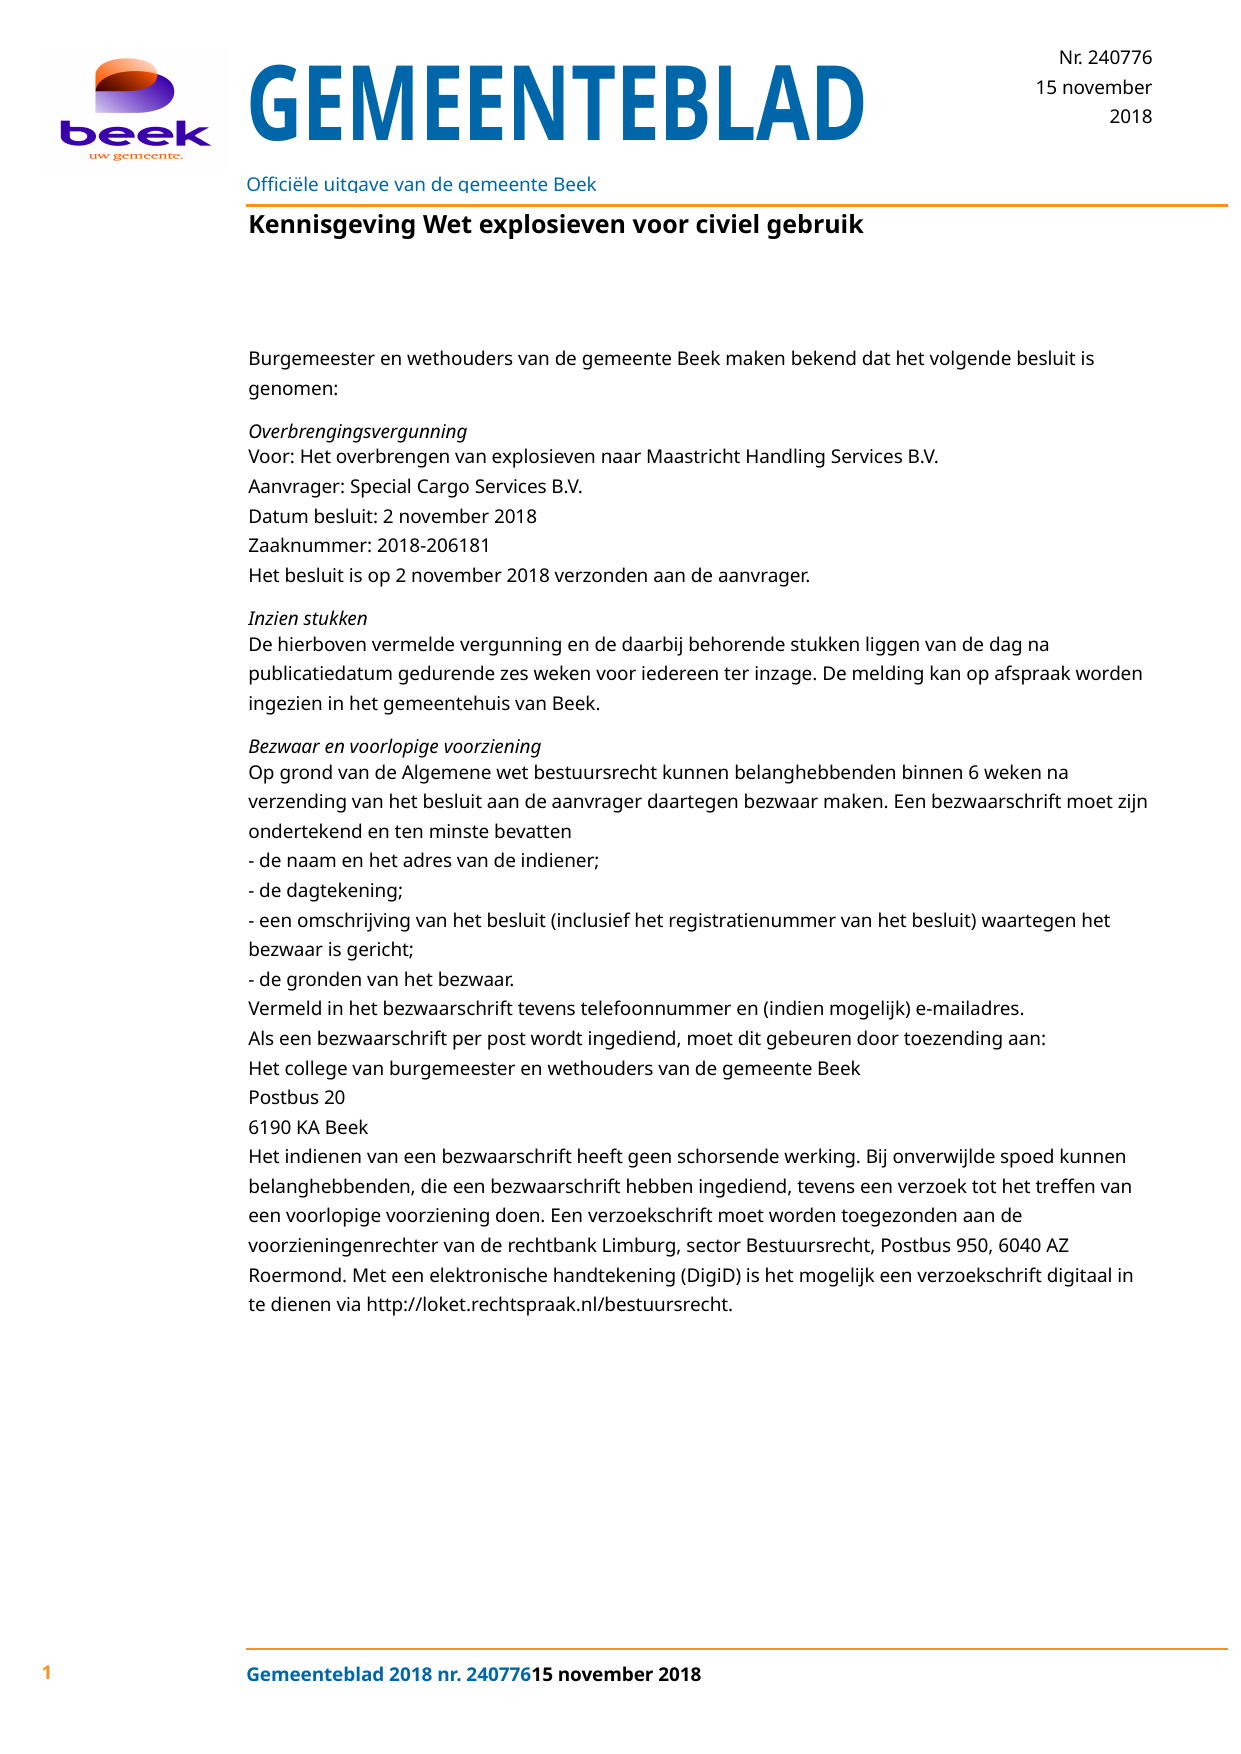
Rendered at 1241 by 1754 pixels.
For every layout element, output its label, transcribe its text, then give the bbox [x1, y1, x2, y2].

text Inzien stukken [248, 605, 1152, 631]
text - de gronden van het bezwaar. [248, 966, 1152, 992]
text Het besluit is op 2 november 2018 verzonden aan de aanvrager. [248, 562, 1152, 588]
text Kennisgeving Wet explosieven voor civiel gebruik [248, 207, 1152, 241]
text 6190 KA Beek [248, 1114, 1152, 1140]
text De hierboven vermelde vergunning en de daarbij behorende stukken liggen van de dag na publicatiedatum gedurende zes weken voor iedereen ter inzage. De melding kan op afspraak worden ingezien in het gemeentehuis van Beek. [248, 631, 1152, 716]
text Bezwaar en voorlopige voorziening [248, 733, 1152, 759]
picture [41, 47, 231, 172]
text Aanvrager: Special Cargo Services B.V. [248, 473, 1152, 499]
text Overbrengingsvergunning [248, 418, 1152, 444]
text Burgemeester en wethouders van de gemeente Beek maken bekend dat het volgende besluit is genomen: [248, 345, 1152, 401]
text Het college van burgemeester en wethouders van de gemeente Beek [248, 1055, 1152, 1081]
text Voor: Het overbrengen van explosieven naar Maastricht Handling Services B.V. [248, 444, 1152, 469]
text Zaaknummer: 2018-206181 [248, 532, 1152, 558]
text Postbus 20 [248, 1084, 1152, 1110]
text - de dagtekening; [248, 877, 1152, 903]
text Het indienen van een bezwaarschrift heeft geen schorsende werking. Bij onverwijlde spoed kunnen belanghebbenden, die een bezwaarschrift hebben ingediend, tevens een verzoek tot het treffen van een voorlopige voorziening doen. Een verzoekschrift moet worden toegezonden aan de voorzieningenrechter van de rechtbank Limburg, sector Bestuursrecht, Postbus 950, 6040 AZ Roermond. Met een elektronische handtekening (DigiD) is het mogelijk een verzoekschrift digitaal in te dienen via http://loket.rechtspraak.nl/bestuursrecht. [248, 1143, 1152, 1317]
text - de naam en het adres van de indiener; [248, 848, 1152, 873]
text Vermeld in het bezwaarschrift tevens telefoonnummer en (indien mogelijk) e-mailadres. [248, 996, 1152, 1021]
text - een omschrijving van het besluit (inclusief het registratienummer van het besluit) waartegen het bezwaar is gericht; [248, 907, 1152, 962]
text Datum besluit: 2 november 2018 [248, 503, 1152, 529]
text Op grond van de Algemene wet bestuursrecht kunnen belanghebbenden binnen 6 weken na verzending van het besluit aan de aanvrager daartegen bezwaar maken. Een bezwaarschrift moet zijn ondertekend en ten minste bevatten [248, 759, 1152, 844]
text Als een bezwaarschrift per post wordt ingediend, moet dit gebeuren door toezending aan: [248, 1025, 1152, 1051]
